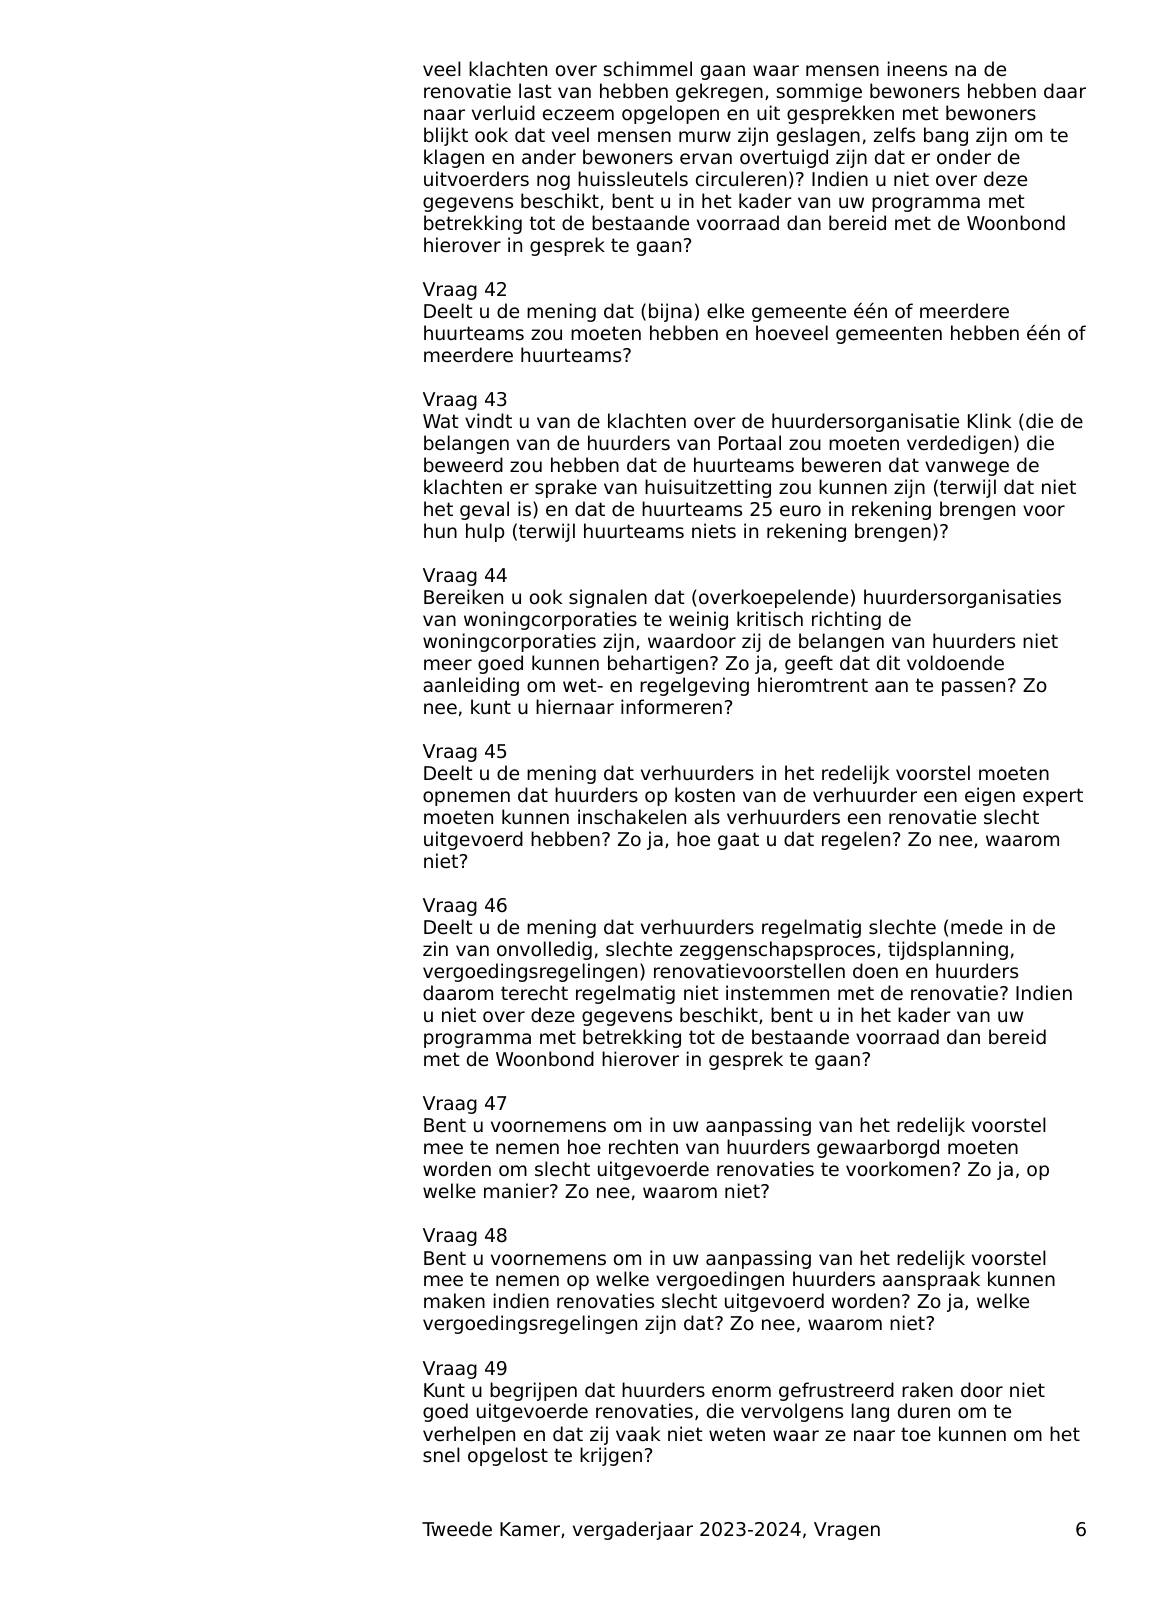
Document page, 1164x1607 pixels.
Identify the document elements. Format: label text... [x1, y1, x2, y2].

text Deelt u de mening dat (bijna) elke gemeente één of meerdere huurteams zou moeten hebben en hoeveel gemeenten hebben één of meerdere huurteams? [422, 301, 1087, 367]
text Bereiken u ook signalen dat (overkoepelende) huurdersorganisaties van woningcorporaties te weinig kritisch richting de woningcorporaties zijn, waardoor zij de belangen van huurders niet meer goed kunnen behartigen? Zo ja, geeft dat dit voldoende aanleiding om wet- en regelgeving hieromtrent aan te passen? Zo nee, kunt u hiernaar informeren? [422, 587, 1087, 719]
text Vraag 45 [422, 741, 1087, 763]
text Wat vindt u van de klachten over de huurdersorganisatie Klink (die de belangen van de huurders van Portaal zou moeten verdedigen) die beweerd zou hebben dat de huurteams beweren dat vanwege de klachten er sprake van huisuitzetting zou kunnen zijn (terwijl dat niet het geval is) en dat de huurteams 25 euro in rekening brengen voor hun hulp (terwijl huurteams niets in rekening brengen)? [422, 411, 1087, 543]
text Bent u voornemens om in uw aanpassing van het redelijk voorstel mee te nemen hoe rechten van huurders gewaarborgd moeten worden om slecht uitgevoerde renovaties te voorkomen? Zo ja, op welke manier? Zo nee, waarom niet? [422, 1115, 1087, 1203]
text Vraag 49 [422, 1357, 1087, 1379]
text Kunt u begrijpen dat huurders enorm gefrustreerd raken door niet goed uitgevoerde renovaties, die vervolgens lang duren om te verhelpen en dat zij vaak niet weten waar ze naar toe kunnen om het snel opgelost te krijgen? [422, 1379, 1087, 1467]
text Deelt u de mening dat verhuurders regelmatig slechte (mede in de zin van onvolledig, slechte zeggenschapsproces, tijdsplanning, vergoedingsregelingen) renovatievoorstellen doen en huurders daarom terecht regelmatig niet instemmen met de renovatie? Indien u niet over deze gegevens beschikt, bent u in het kader van uw programma met betrekking tot de bestaande voorraad dan bereid met de Woonbond hierover in gesprek te gaan? [422, 917, 1087, 1071]
text veel klachten over schimmel gaan waar mensen ineens na de renovatie last van hebben gekregen, sommige bewoners hebben daar naar verluid eczeem opgelopen en uit gesprekken met bewoners blijkt ook dat veel mensen murw zijn geslagen, zelfs bang zijn om te klagen en ander bewoners ervan overtuigd zijn dat er onder de uitvoerders nog huissleutels circuleren)? Indien u niet over deze gegevens beschikt, bent u in het kader van uw programma met betrekking tot de bestaande voorraad dan bereid met de Woonbond hierover in gesprek te gaan? [422, 59, 1087, 257]
text Vraag 47 [422, 1093, 1087, 1115]
text Bent u voornemens om in uw aanpassing van het redelijk voorstel mee te nemen op welke vergoedingen huurders aanspraak kunnen maken indien renovaties slecht uitgevoerd worden? Zo ja, welke vergoedingsregelingen zijn dat? Zo nee, waarom niet? [422, 1247, 1087, 1335]
text Vraag 48 [422, 1225, 1087, 1247]
text Vraag 42 [422, 279, 1087, 301]
text Vraag 44 [422, 565, 1087, 587]
text Deelt u de mening dat verhuurders in het redelijk voorstel moeten opnemen dat huurders op kosten van de verhuurder een eigen expert moeten kunnen inschakelen als verhuurders een renovatie slecht uitgevoerd hebben? Zo ja, hoe gaat u dat regelen? Zo nee, waarom niet? [422, 763, 1087, 873]
text Vraag 43 [422, 389, 1087, 411]
text Vraag 46 [422, 895, 1087, 917]
